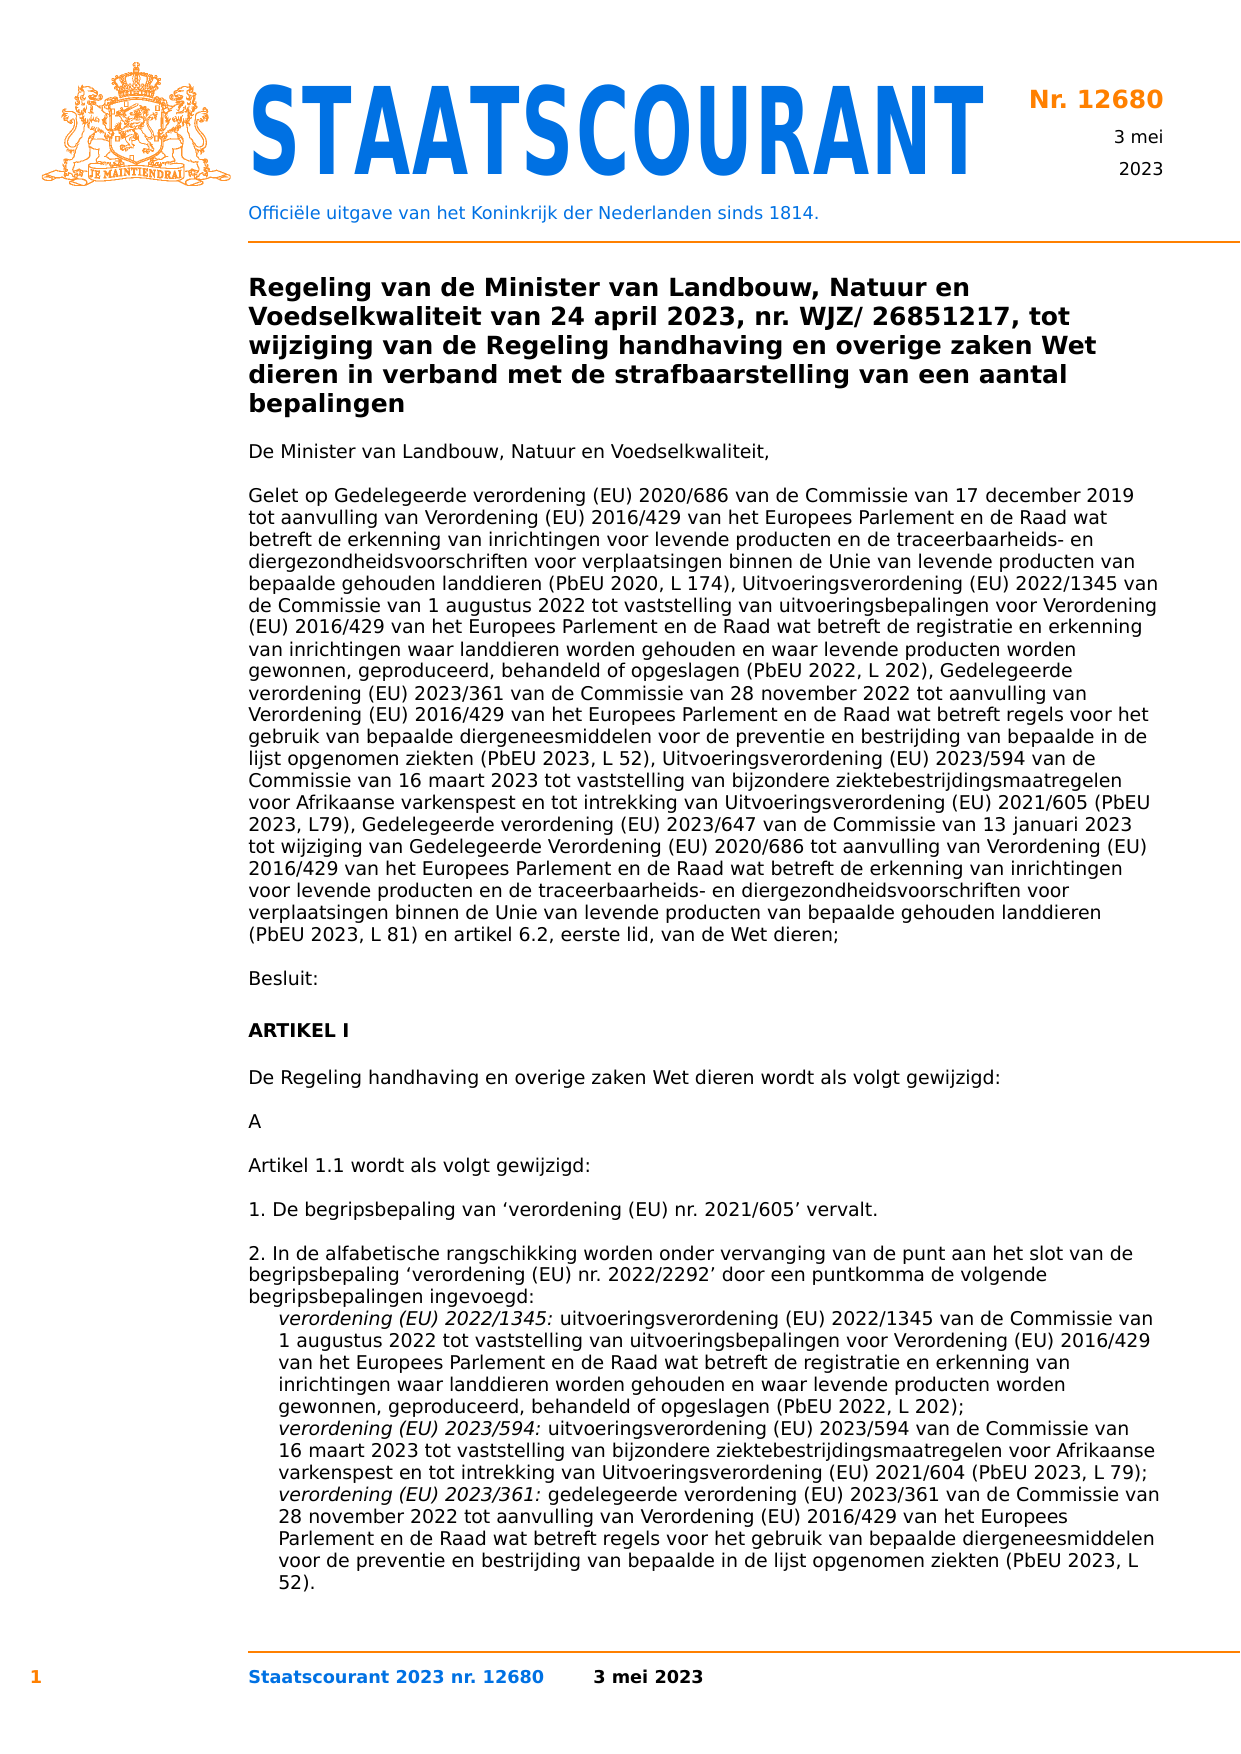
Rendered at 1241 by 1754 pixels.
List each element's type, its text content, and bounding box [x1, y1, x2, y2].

table_cell 3 mei [998, 121, 1240, 153]
text verordening (EU) 2022/1345: uitvoeringsverordening (EU) 2022/1345 van de Commissie van 1 augustus 2022 tot vaststelling van uitvoeringsbepalingen voor Verordening (EU) 2016/429 van het Europees Parlement en de Raad wat betreft de registratie en erkenning van inrichtingen waar landdieren worden gehouden en waar levende producten worden gewonnen, geproduceerd, behandeld of opgeslagen (PbEU 2022, L 202); [278, 1308, 1163, 1418]
table_header STAATSCOURANT [248, 62, 998, 203]
text verordening (EU) 2023/594: uitvoeringsverordening (EU) 2023/594 van de Commissie van 16 maart 2023 tot vaststelling van bijzondere ziektebestrijdingsmaatregelen voor Afrikaanse varkenspest en tot intrekking van Uitvoeringsverordening (EU) 2021/604 (PbEU 2023, L 79); [278, 1418, 1163, 1484]
text Artikel 1.1 wordt als volgt gewijzigd: [248, 1155, 1163, 1177]
text Besluit: [248, 968, 1163, 990]
text De Regeling handhaving en overige zaken Wet dieren wordt als volgt gewijzigd: [248, 1067, 1163, 1089]
text A [248, 1111, 1163, 1133]
subtitle Regeling van de Minister van Landbouw, Natuur en Voedselkwaliteit van 24 april 2023, nr. WJZ/ 26851217, tot wijziging van de Regeling handhaving en overige zaken Wet dieren in verband met de strafbaarstelling van een aantal bepalingen [248, 273, 1163, 419]
text Gelet op Gedelegeerde verordening (EU) 2020/686 van de Commissie van 17 december 2019 tot aanvulling van Verordening (EU) 2016/429 van het Europees Parlement en de Raad wat betreft de erkenning van inrichtingen voor levende producten en de traceerbaarheids- en diergezondheidsvoorschriften voor verplaatsingen binnen de Unie van levende producten van bepaalde gehouden landdieren (PbEU 2020, L 174), Uitvoeringsverordening (EU) 2022/1345 van de Commissie van 1 augustus 2022 tot vaststelling van uitvoeringsbepalingen voor Verordening (EU) 2016/429 van het Europees Parlement en de Raad wat betreft de registratie en erkenning van inrichtingen waar landdieren worden gehouden en waar levende producten worden gewonnen, geproduceerd, behandeld of opgeslagen (PbEU 2022, L 202), Gedelegeerde verordening (EU) 2023/361 van de Commissie van 28 november 2022 tot aanvulling van Verordening (EU) 2016/429 van het Europees Parlement en de Raad wat betreft regels voor het gebruik van bepaalde diergeneesmiddelen voor de preventie en bestrijding van bepaalde in de lijst opgenomen ziekten (PbEU 2023, L 52), Uitvoeringsverordening (EU) 2023/594 van de Commissie van 16 maart 2023 tot vaststelling van bijzondere ziektebestrijdingsmaatregelen voor Afrikaanse varkenspest en tot intrekking van Uitvoeringsverordening (EU) 2021/605 (PbEU 2023, L79), Gedelegeerde verordening (EU) 2023/647 van de Commissie van 13 januari 2023 tot wijziging van Gedelegeerde Verordening (EU) 2020/686 tot aanvulling van Verordening (EU) 2016/429 van het Europees Parlement en de Raad wat betreft de erkenning van inrichtingen voor levende producten en de traceerbaarheids- en diergezondheidsvoorschriften voor verplaatsingen binnen de Unie van levende producten van bepaalde gehouden landdieren (PbEU 2023, L 81) en artikel 6.2, eerste lid, van de Wet dieren; [248, 484, 1163, 946]
subtitle ARTIKEL I [248, 1020, 1163, 1042]
table_header [25, 62, 248, 241]
text verordening (EU) 2023/361: gedelegeerde verordening (EU) 2023/361 van de Commissie van 28 november 2022 tot aanvulling van Verordening (EU) 2016/429 van het Europees Parlement en de Raad wat betreft regels voor het gebruik van bepaalde diergeneesmiddelen voor de preventie en bestrijding van bepaalde in de lijst opgenomen ziekten (PbEU 2023, L 52). [278, 1484, 1163, 1594]
text 2. In de alfabetische rangschikking worden onder vervanging van de punt aan het slot van de begripsbepaling ‘verordening (EU) nr. 2022/2292’ door een puntkomma de volgende begripsbepalingen ingevoegd: [248, 1242, 1163, 1308]
table_cell 2023 [998, 153, 1240, 203]
picture [41, 62, 231, 186]
table_header Nr. 12680 [998, 62, 1240, 121]
table_cell Officiële uitgave van het Koninkrijk der Nederlanden sinds 1814. [248, 203, 1240, 241]
text 1. De begripsbepaling van ‘verordening (EU) nr. 2021/605’ vervalt. [248, 1198, 1163, 1221]
text De Minister van Landbouw, Natuur en Voedselkwaliteit, [248, 441, 1163, 463]
